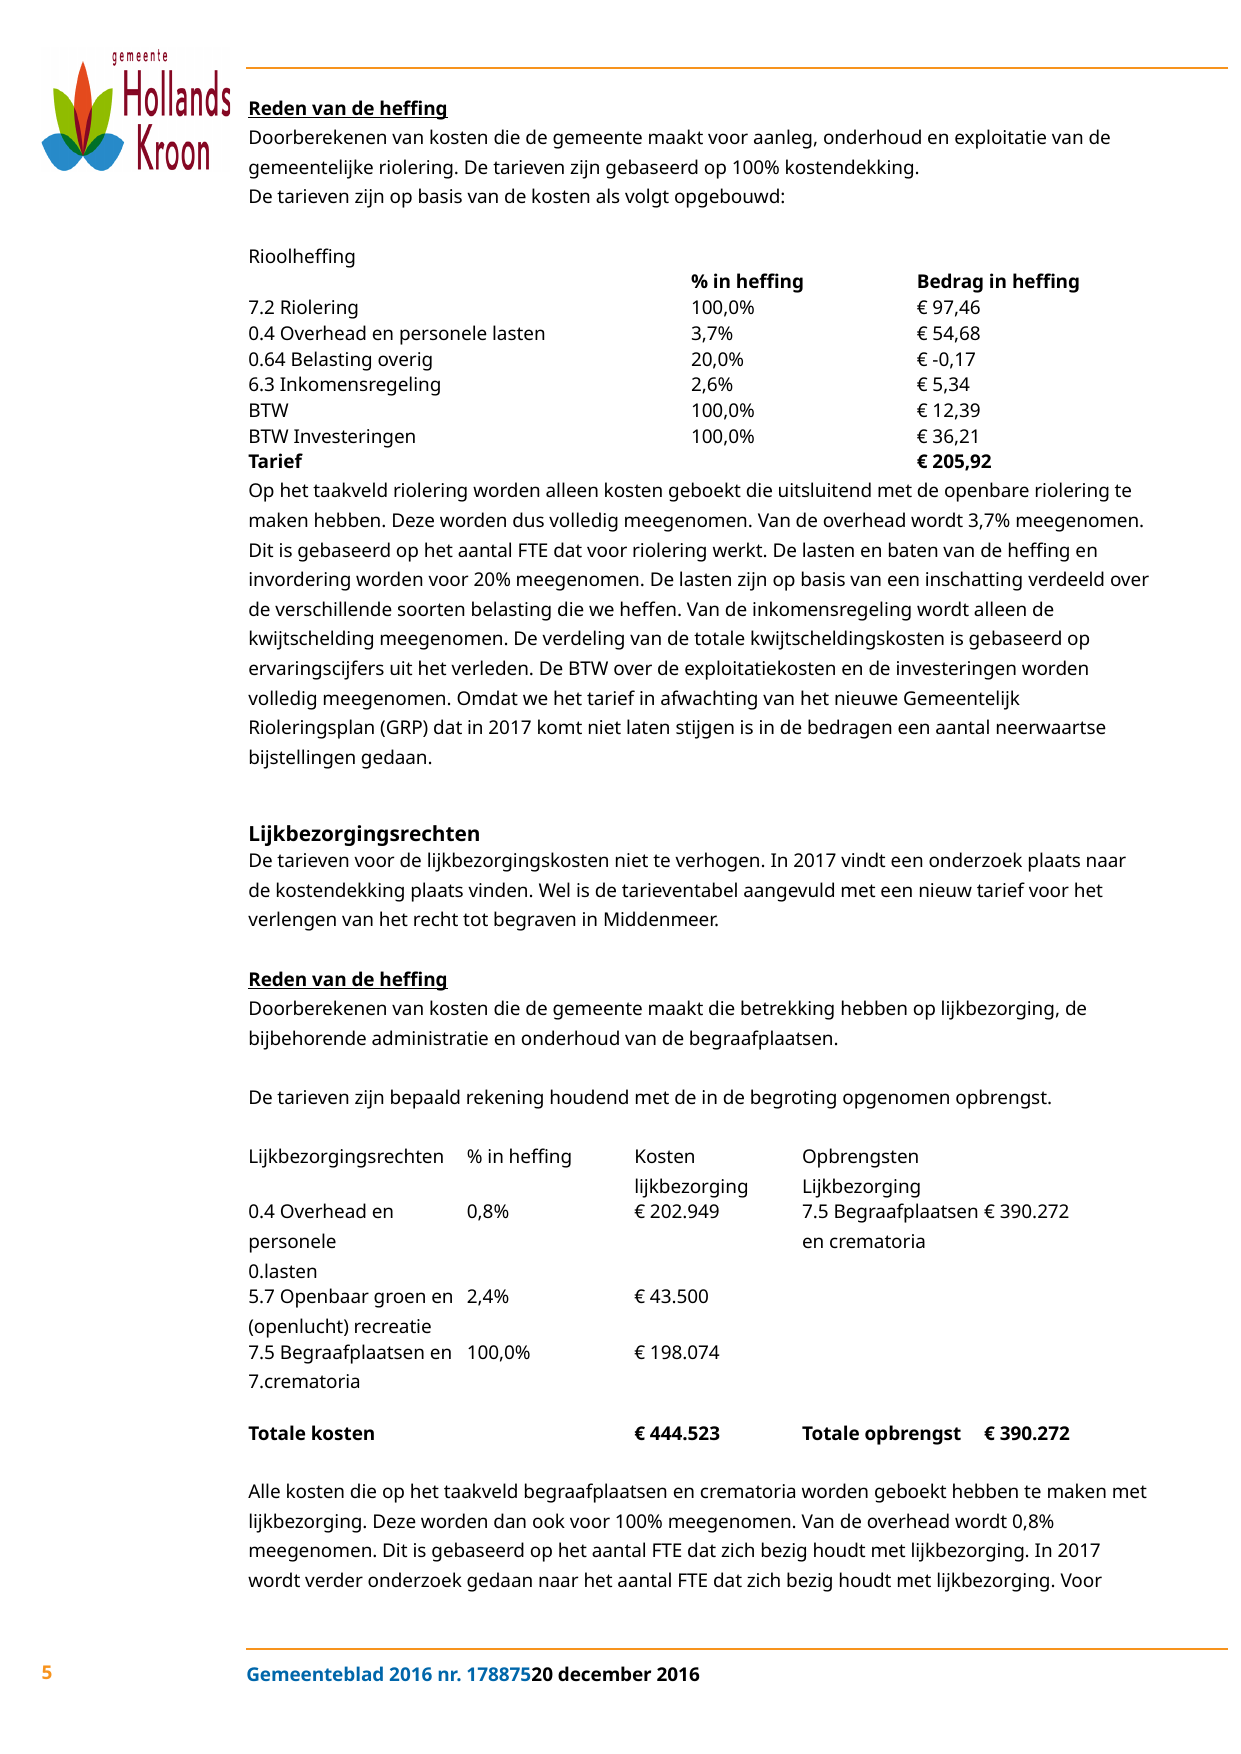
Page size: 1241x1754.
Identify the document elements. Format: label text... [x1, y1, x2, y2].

table_cell 3,7% [691, 320, 917, 346]
table_header % in heffing [467, 1144, 634, 1199]
table_cell [802, 1339, 984, 1394]
table_cell 0.4 Overhead en personele 0.lasten [248, 1199, 467, 1284]
table_cell € 205,92 [917, 449, 1152, 474]
table_cell € -0,17 [917, 346, 1152, 371]
table_cell [467, 1394, 634, 1420]
picture [41, 47, 231, 172]
table_cell 6.3 Inkomensregeling [248, 371, 691, 397]
table_cell € 202.949 [634, 1199, 802, 1284]
text Op het taakveld riolering worden alleen kosten geboekt die uitsluitend met de openbare riolering te maken hebben. Deze worden dus volledig meegenomen. Van de overhead wordt 3,7% meegenomen. Dit is gebaseerd op het aantal FTE dat voor riolering werkt. De lasten en baten van de heffing en invordering worden voor 20% meegenomen. De lasten zijn op basis van een inschatting verdeeld over de verschillende soorten belasting die we heffen. Van de inkomensregeling wordt alleen de kwijtschelding meegenomen. De verdeling van de totale kwijtscheldingskosten is gebaseerd op ervaringscijfers uit het verleden. De BTW over de exploitatiekosten en de investeringen worden volledig meegenomen. Omdat we het tarief in afwachting van het nieuwe Gemeentelijk Rioleringsplan (GRP) dat in 2017 komt niet laten stijgen is in de bedragen een aantal neerwaartse bijstellingen gedaan. [248, 478, 1152, 769]
text Lijkbezorgingsrechten [248, 819, 1152, 847]
table_cell 7.2 Riolering [248, 294, 691, 320]
table_cell [248, 269, 691, 294]
table_cell [802, 1284, 984, 1339]
table_cell 2,4% [467, 1284, 634, 1339]
table_cell 100,0% [467, 1339, 634, 1394]
table_header [984, 1144, 1152, 1199]
table_header Opbrengsten Lijkbezorging [802, 1144, 984, 1199]
table_cell 7.5 Begraafplaatsen en 7.crematoria [248, 1339, 467, 1394]
table_cell € 97,46 [917, 294, 1152, 320]
text Doorberekenen van kosten die de gemeente maakt voor aanleg, onderhoud en exploitatie van de gemeentelijke riolering. De tarieven zijn gebaseerd op 100% kostendekking. [248, 124, 1152, 180]
table_cell 7.5 Begraafplaatsen en crematoria [802, 1199, 984, 1284]
text Reden van de heffing [248, 966, 1152, 992]
text De tarieven zijn op basis van de kosten als volgt opgebouwd: [248, 183, 1152, 209]
table_cell [634, 1394, 802, 1420]
text De tarieven zijn bepaald rekening houdend met de in de begroting opgenomen opbrengst. [248, 1084, 1152, 1110]
table_cell € 54,68 [917, 320, 1152, 346]
table_cell 20,0% [691, 346, 917, 371]
table_cell [984, 1284, 1152, 1339]
table_cell Totale kosten [248, 1420, 467, 1446]
table_cell € 390.272 [984, 1199, 1152, 1284]
table_header Rioolheffing [248, 243, 691, 268]
table_cell BTW [248, 397, 691, 423]
table_cell [984, 1339, 1152, 1394]
table_cell [984, 1394, 1152, 1420]
table_header Lijkbezorgingsrechten [248, 1144, 467, 1199]
table_cell € 43.500 [634, 1284, 802, 1339]
table_cell [691, 449, 917, 474]
table_cell Totale opbrengst [802, 1420, 984, 1446]
table_cell € 444.523 [634, 1420, 802, 1446]
table_header Kosten lijkbezorging [634, 1144, 802, 1199]
table_cell € 390.272 [984, 1420, 1152, 1446]
table_cell 2,6% [691, 371, 917, 397]
table_cell € 198.074 [634, 1339, 802, 1394]
table_cell € 36,21 [917, 423, 1152, 449]
table_cell € 12,39 [917, 397, 1152, 423]
table_cell 5.7 Openbaar groen en (openlucht) recreatie [248, 1284, 467, 1339]
table_header [691, 243, 917, 268]
table_cell 0.4 Overhead en personele lasten [248, 320, 691, 346]
table_cell 100,0% [691, 294, 917, 320]
table_cell 100,0% [691, 423, 917, 449]
text Doorberekenen van kosten die de gemeente maakt die betrekking hebben op lijkbezorging, de bijbehorende administratie en onderhoud van de begraafplaatsen. [248, 995, 1152, 1051]
table_cell 100,0% [691, 397, 917, 423]
table_cell % in heffing [691, 269, 917, 294]
text Alle kosten die op het taakveld begraafplaatsen en crematoria worden geboekt hebben te maken met lijkbezorging. Deze worden dan ook voor 100% meegenomen. Van de overhead wordt 0,8% meegenomen. Dit is gebaseerd op het aantal FTE dat zich bezig houdt met lijkbezorging. In 2017 wordt verder onderzoek gedaan naar het aantal FTE dat zich bezig houdt met lijkbezorging. Voor [248, 1478, 1152, 1593]
table_cell BTW Investeringen [248, 423, 691, 449]
table_cell 0,8% [467, 1199, 634, 1284]
table_cell [248, 1394, 467, 1420]
table_cell Tarief [248, 449, 691, 474]
text De tarieven voor de lijkbezorgingskosten niet te verhogen. In 2017 vindt een onderzoek plaats naar de kostendekking plaats vinden. Wel is de tarieventabel aangevuld met een nieuw tarief voor het verlengen van het recht tot begraven in Middenmeer. [248, 847, 1152, 932]
text Reden van de heffing [248, 95, 1152, 121]
table_cell [467, 1420, 634, 1446]
table_cell € 5,34 [917, 371, 1152, 397]
table_header [917, 243, 1152, 268]
table_cell [802, 1394, 984, 1420]
table_cell Bedrag in heffing [917, 269, 1152, 294]
table_cell 0.64 Belasting overig [248, 346, 691, 371]
